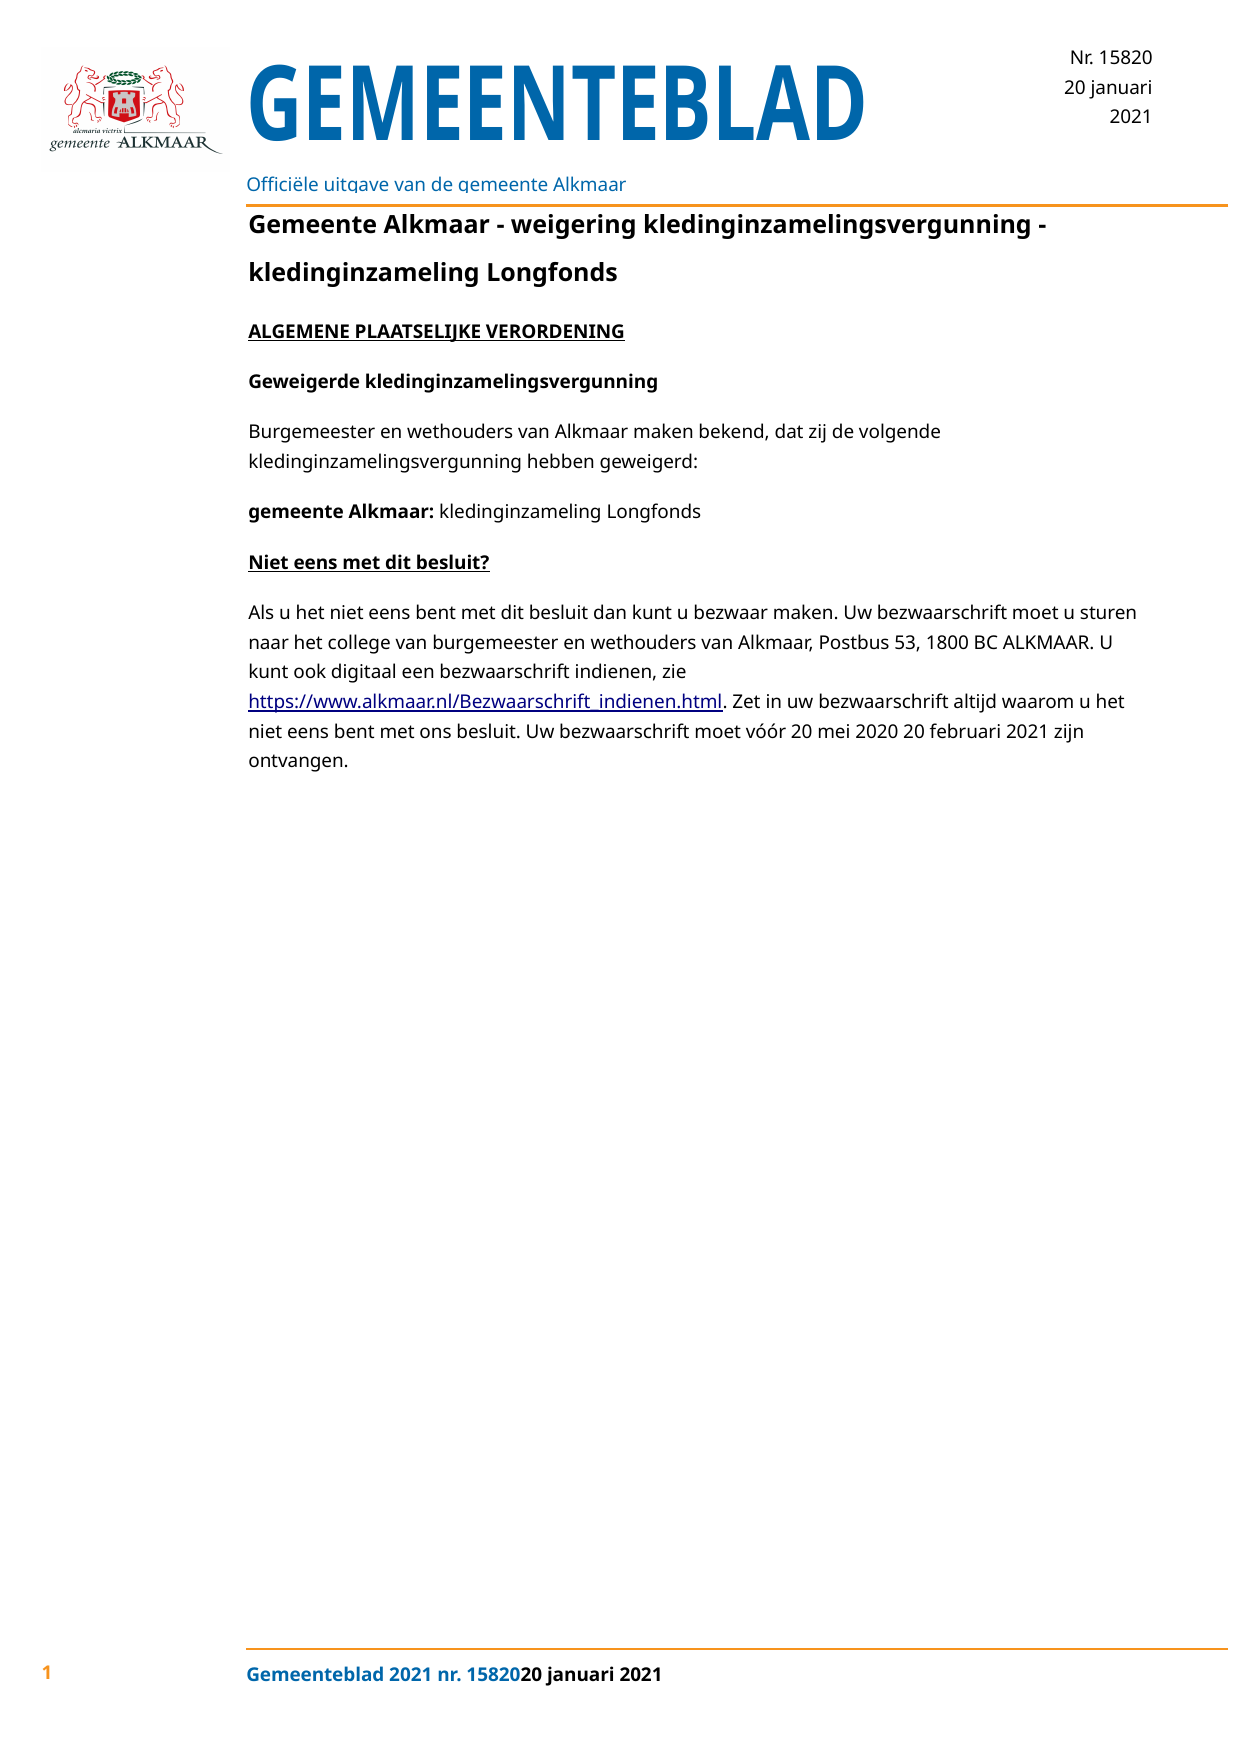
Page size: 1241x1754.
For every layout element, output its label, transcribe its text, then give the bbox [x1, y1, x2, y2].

text ALGEMENE PLAATSELIJKE VERORDENING [248, 318, 1152, 344]
text Gemeente Alkmaar - weigering kledinginzamelingsvergunning - kledinginzameling Longfonds [248, 207, 1152, 288]
text Burgemeester en wethouders van Alkmaar maken bekend, dat zij de volgende kledinginzamelingsvergunning hebben geweigerd: [248, 419, 1152, 474]
text Als u het niet eens bent met dit besluit dan kunt u bezwaar maken. Uw bezwaarschrift moet u sturen naar het college van burgemeester en wethouders van Alkmaar, Postbus 53, 1800 BC ALKMAAR. U kunt ook digitaal een bezwaarschrift indienen, zie https://www.alkmaar.nl/Bezwaarschrift_indienen.html. Zet in uw bezwaarschrift altijd waarom u het niet eens bent met ons besluit. Uw bezwaarschrift moet vóór 20 mei 2020 20 februari 2021 zijn ontvangen. [248, 599, 1152, 773]
picture [41, 47, 231, 172]
text gemeente Alkmaar: kledinginzameling Longfonds [248, 499, 1152, 524]
text Geweigerde kledinginzamelingsvergunning [248, 368, 1152, 394]
text Niet eens met dit besluit? [248, 549, 1152, 575]
